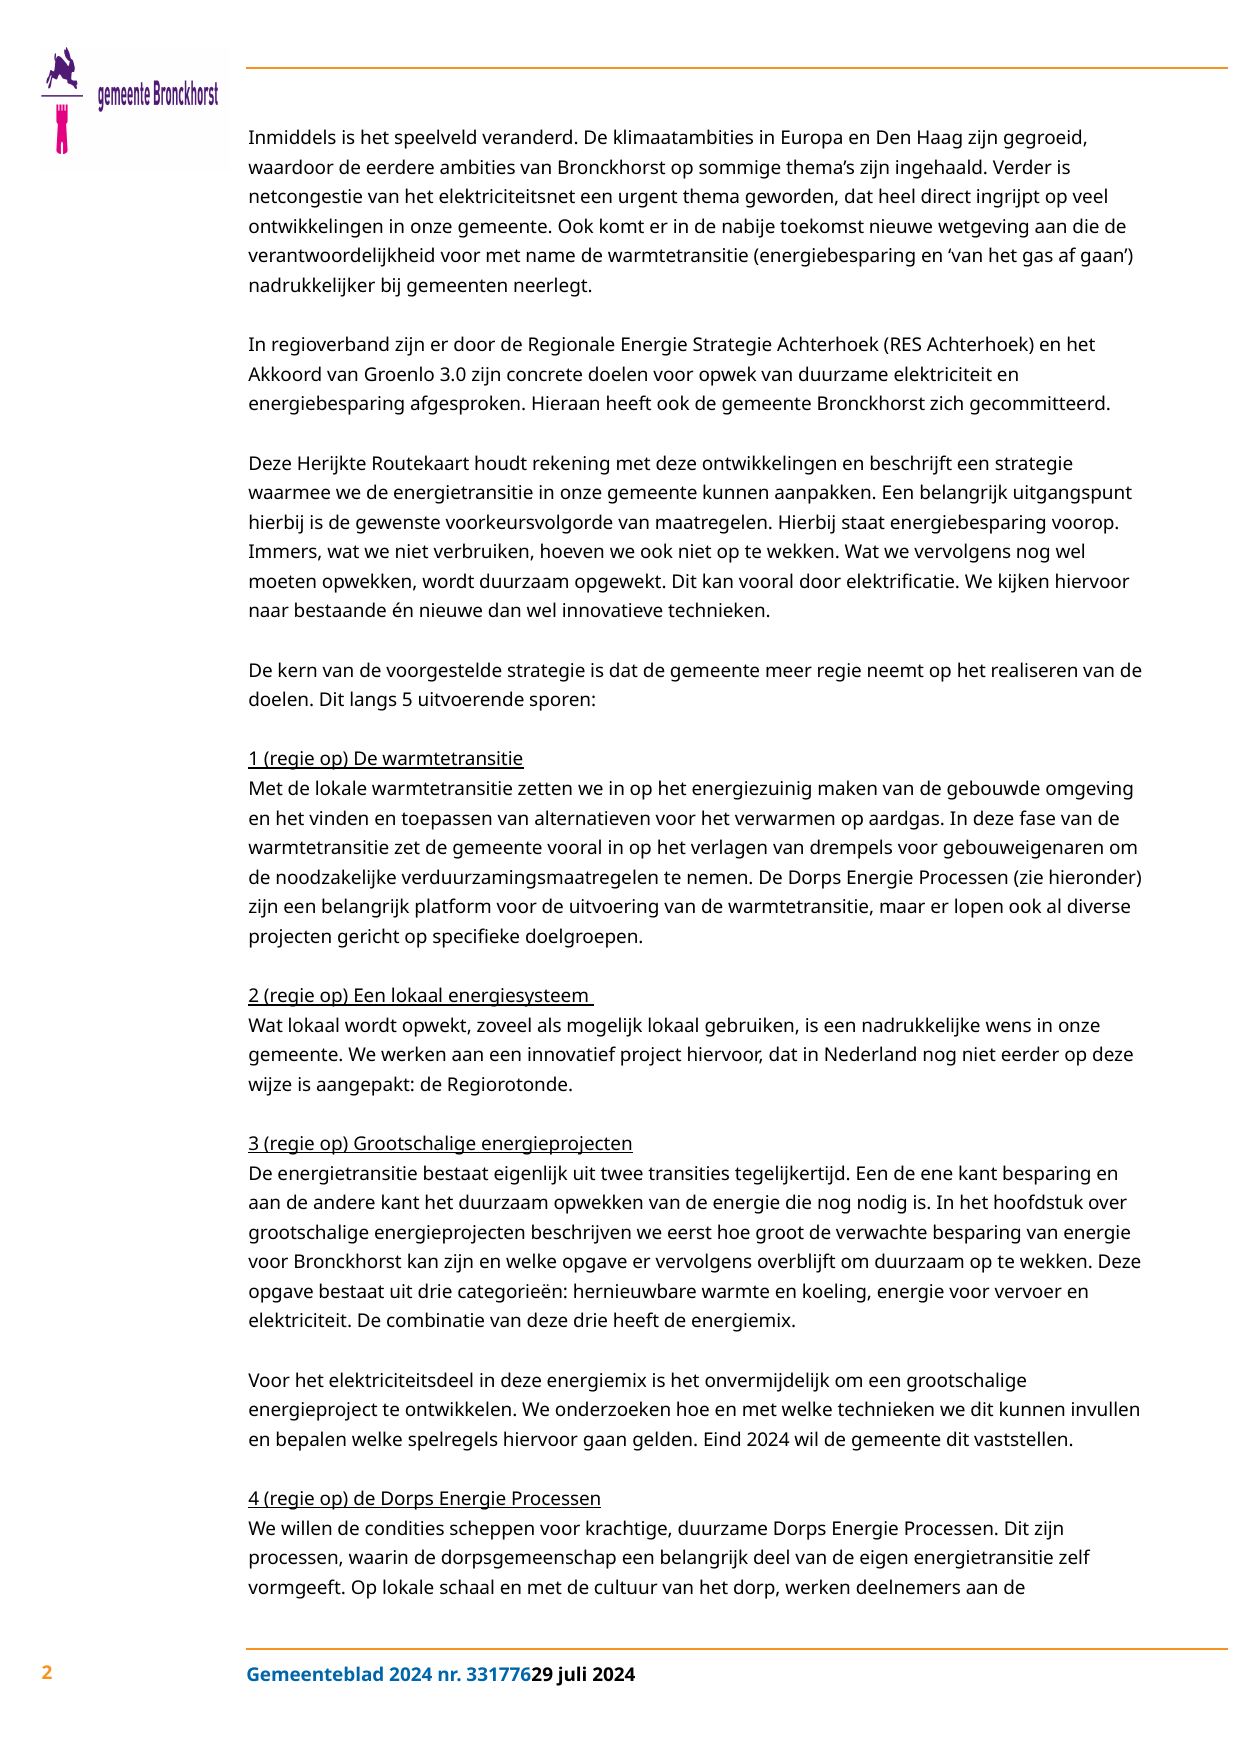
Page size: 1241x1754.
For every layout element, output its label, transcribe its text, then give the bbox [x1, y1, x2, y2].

text Met de lokale warmtetransitie zetten we in op het energiezuinig maken van de gebouwde omgeving en het vinden en toepassen van alternatieven voor het verwarmen op aardgas. In deze fase van de warmtetransitie zet de gemeente vooral in op het verlagen van drempels voor gebouweigenaren om de noodzakelijke verduurzamingsmaatregelen te nemen. De Dorps Energie Processen (zie hieronder) zijn een belangrijk platform voor de uitvoering van de warmtetransitie, maar er lopen ook al diverse projecten gericht op specifieke doelgroepen. [248, 775, 1152, 949]
text 4 (regie op) de Dorps Energie Processen [248, 1485, 1152, 1511]
text 1 (regie op) De warmtetransitie [248, 746, 1152, 771]
text Deze Herijkte Routekaart houdt rekening met deze ontwikkelingen en beschrijft een strategie waarmee we de energietransitie in onze gemeente kunnen aanpakken. Een belangrijk uitgangspunt hierbij is de gewenste voorkeursvolgorde van maatregelen. Hierbij staat energiebesparing voorop. Immers, wat we niet verbruiken, hoeven we ook niet op te wekken. Wat we vervolgens nog wel moeten opwekken, wordt duurzaam opgewekt. Dit kan vooral door elektrificatie. We kijken hiervoor naar bestaande én nieuwe dan wel innovatieve technieken. [248, 450, 1152, 623]
text 3 (regie op) Grootschalige energieprojecten [248, 1130, 1152, 1156]
text Voor het elektriciteitsdeel in deze energiemix is het onvermijdelijk om een grootschalige energieproject te ontwikkelen. We onderzoeken hoe en met welke technieken we dit kunnen invullen en bepalen welke spelregels hiervoor gaan gelden. Eind 2024 wil de gemeente dit vaststellen. [248, 1367, 1152, 1452]
text Wat lokaal wordt opwekt, zoveel als mogelijk lokaal gebruiken, is een nadrukkelijke wens in onze gemeente. We werken aan een innovatief project hiervoor, dat in Nederland nog niet eerder op deze wijze is aangepakt: de Regiorotonde. [248, 1012, 1152, 1097]
text De kern van de voorgestelde strategie is dat de gemeente meer regie neemt op het realiseren van de doelen. Dit langs 5 uitvoerende sporen: [248, 657, 1152, 712]
text 2 (regie op) Een lokaal energiesysteem [248, 982, 1152, 1008]
text We willen de condities scheppen voor krachtige, duurzame Dorps Energie Processen. Dit zijn processen, waarin de dorpsgemeenschap een belangrijk deel van de eigen energietransitie zelf vormgeeft. Op lokale schaal en met de cultuur van het dorp, werken deelnemers aan de [248, 1515, 1152, 1600]
picture [41, 47, 231, 172]
text Inmiddels is het speelveld veranderd. De klimaatambities in Europa en Den Haag zijn gegroeid, waardoor de eerdere ambities van Bronckhorst op sommige thema’s zijn ingehaald. Verder is netcongestie van het elektriciteitsnet een urgent thema geworden, dat heel direct ingrijpt op veel ontwikkelingen in onze gemeente. Ook komt er in de nabije toekomst nieuwe wetgeving aan die de verantwoordelijkheid voor met name de warmtetransitie (energiebesparing en ‘van het gas af gaan’) nadrukkelijker bij gemeenten neerlegt. [248, 124, 1152, 298]
text In regioverband zijn er door de Regionale Energie Strategie Achterhoek (RES Achterhoek) en het Akkoord van Groenlo 3.0 zijn concrete doelen voor opwek van duurzame elektriciteit en energiebesparing afgesproken. Hieraan heeft ook de gemeente Bronckhorst zich gecommitteerd. [248, 331, 1152, 416]
text De energietransitie bestaat eigenlijk uit twee transities tegelijkertijd. Een de ene kant besparing en aan de andere kant het duurzaam opwekken van de energie die nog nodig is. In het hoofdstuk over grootschalige energieprojecten beschrijven we eerst hoe groot de verwachte besparing van energie voor Bronckhorst kan zijn en welke opgave er vervolgens overblijft om duurzaam op te wekken. Deze opgave bestaat uit drie categorieën: hernieuwbare warmte en koeling, energie voor vervoer en elektriciteit. De combinatie van deze drie heeft de energiemix. [248, 1160, 1152, 1333]
